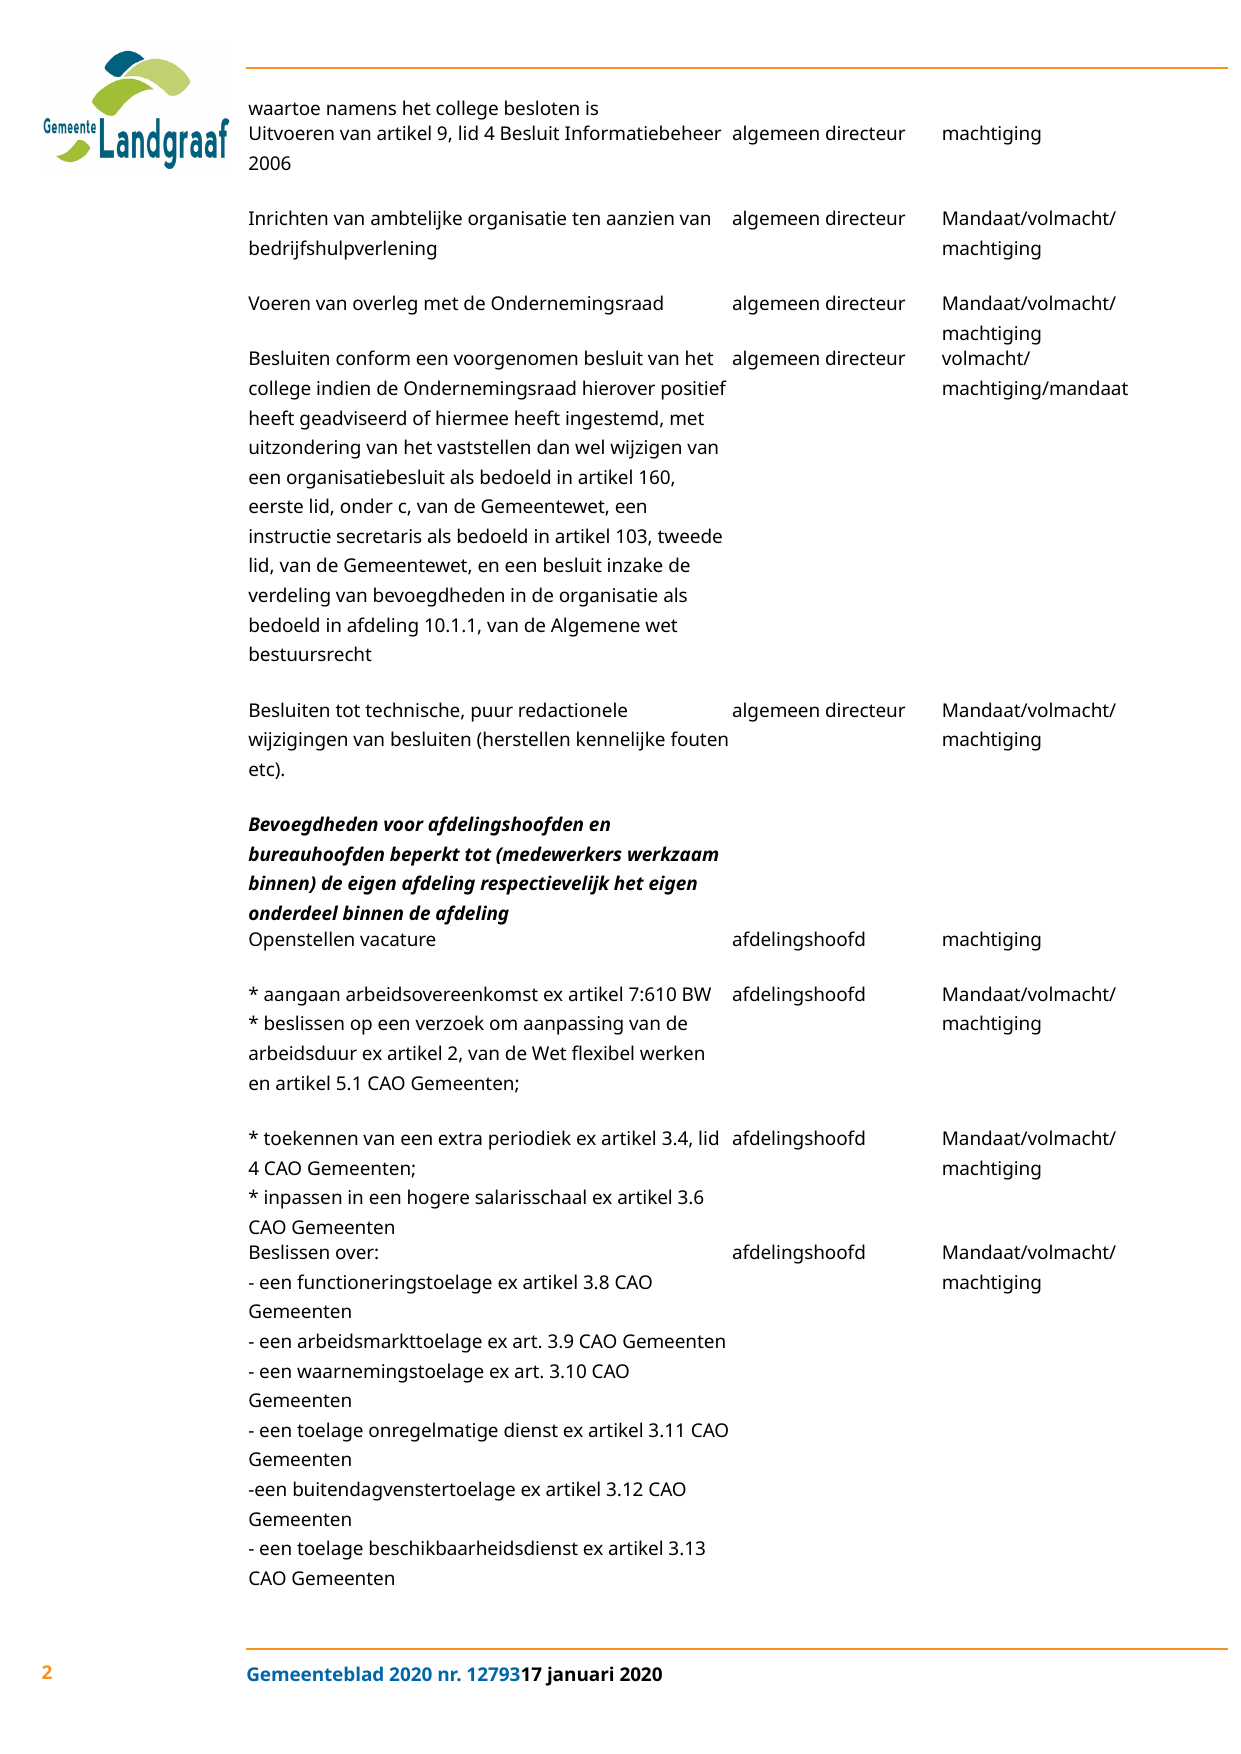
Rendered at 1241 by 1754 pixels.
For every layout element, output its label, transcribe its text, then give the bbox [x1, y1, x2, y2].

table_cell Uitvoeren van artikel 9, lid 4 Besluit Informatiebeheer 2006 [248, 121, 732, 205]
table_cell [942, 811, 1152, 926]
table_cell [942, 95, 1152, 121]
table_cell afdelingshoofd [732, 1240, 942, 1591]
table_cell algemeen directeur [732, 121, 942, 205]
table_cell machtiging [942, 121, 1152, 205]
table_cell [732, 811, 942, 926]
table_cell Mandaat/volmacht/machtiging [942, 1125, 1152, 1239]
table_cell * aangaan arbeidsovereenkomst ex artikel 7:610 BW * beslissen op een verzoek om aanpassing van de arbeidsduur ex artikel 2, van de Wet flexibel werken en artikel 5.1 CAO Gemeenten; [248, 981, 732, 1125]
table_cell [732, 95, 942, 121]
table_cell Mandaat/volmacht/machtiging [942, 981, 1152, 1125]
table_cell Bevoegdheden voor afdelingshoofden en bureauhoofden beperkt tot (medewerkers werkzaam binnen) de eigen afdeling respectievelijk het eigen onderdeel binnen de afdeling [248, 811, 732, 926]
table_cell Voeren van overleg met de Ondernemingsraad [248, 290, 732, 346]
table_cell afdelingshoofd [732, 1125, 942, 1239]
table_cell afdelingshoofd [732, 981, 942, 1125]
table_cell Mandaat/volmacht/machtiging [942, 697, 1152, 811]
table_cell algemeen directeur [732, 697, 942, 811]
table_cell volmacht/machtiging/mandaat [942, 346, 1152, 697]
table_cell Mandaat/volmacht/machtiging [942, 290, 1152, 346]
table_cell algemeen directeur [732, 205, 942, 290]
table_cell Inrichten van ambtelijke organisatie ten aanzien van bedrijfshulpverlening [248, 205, 732, 290]
table_cell machtiging [942, 926, 1152, 981]
table_cell algemeen directeur [732, 290, 942, 346]
table_cell afdelingshoofd [732, 926, 942, 981]
table_cell * toekennen van een extra periodiek ex artikel 3.4, lid 4 CAO Gemeenten; * inpassen in een hogere salarisschaal ex artikel 3.6 CAO Gemeenten [248, 1125, 732, 1239]
table_cell Besluiten tot technische, puur redactionele wijzigingen van besluiten (herstellen kennelijke fouten etc). [248, 697, 732, 811]
table_cell Mandaat/volmacht/machtiging [942, 205, 1152, 290]
table_cell algemeen directeur [732, 346, 942, 697]
table_cell Mandaat/volmacht/machtiging [942, 1240, 1152, 1591]
table_cell Beslissen over: - een functioneringstoelage ex artikel 3.8 CAO Gemeenten - een arbeidsmarkttoelage ex art. 3.9 CAO Gemeenten - een waarnemingstoelage ex art. 3.10 CAO Gemeenten - een toelage onregelmatige dienst ex artikel 3.11 CAO Gemeenten -een buitendagvenstertoelage ex artikel 3.12 CAO Gemeenten - een toelage beschikbaarheidsdienst ex artikel 3.13 CAO Gemeenten [248, 1240, 732, 1591]
table_cell Besluiten conform een voorgenomen besluit van het college indien de Ondernemingsraad hierover positief heeft geadviseerd of hiermee heeft ingestemd, met uitzondering van het vaststellen dan wel wijzigen van een organisatiebesluit als bedoeld in artikel 160, eerste lid, onder c, van de Gemeentewet, een instructie secretaris als bedoeld in artikel 103, tweede lid, van de Gemeentewet, en een besluit inzake de verdeling van bevoegdheden in de organisatie als bedoeld in afdeling 10.1.1, van de Algemene wet bestuursrecht [248, 346, 732, 697]
table_cell Openstellen vacature [248, 926, 732, 981]
table_cell waartoe namens het college besloten is [248, 95, 732, 121]
picture [41, 47, 231, 172]
